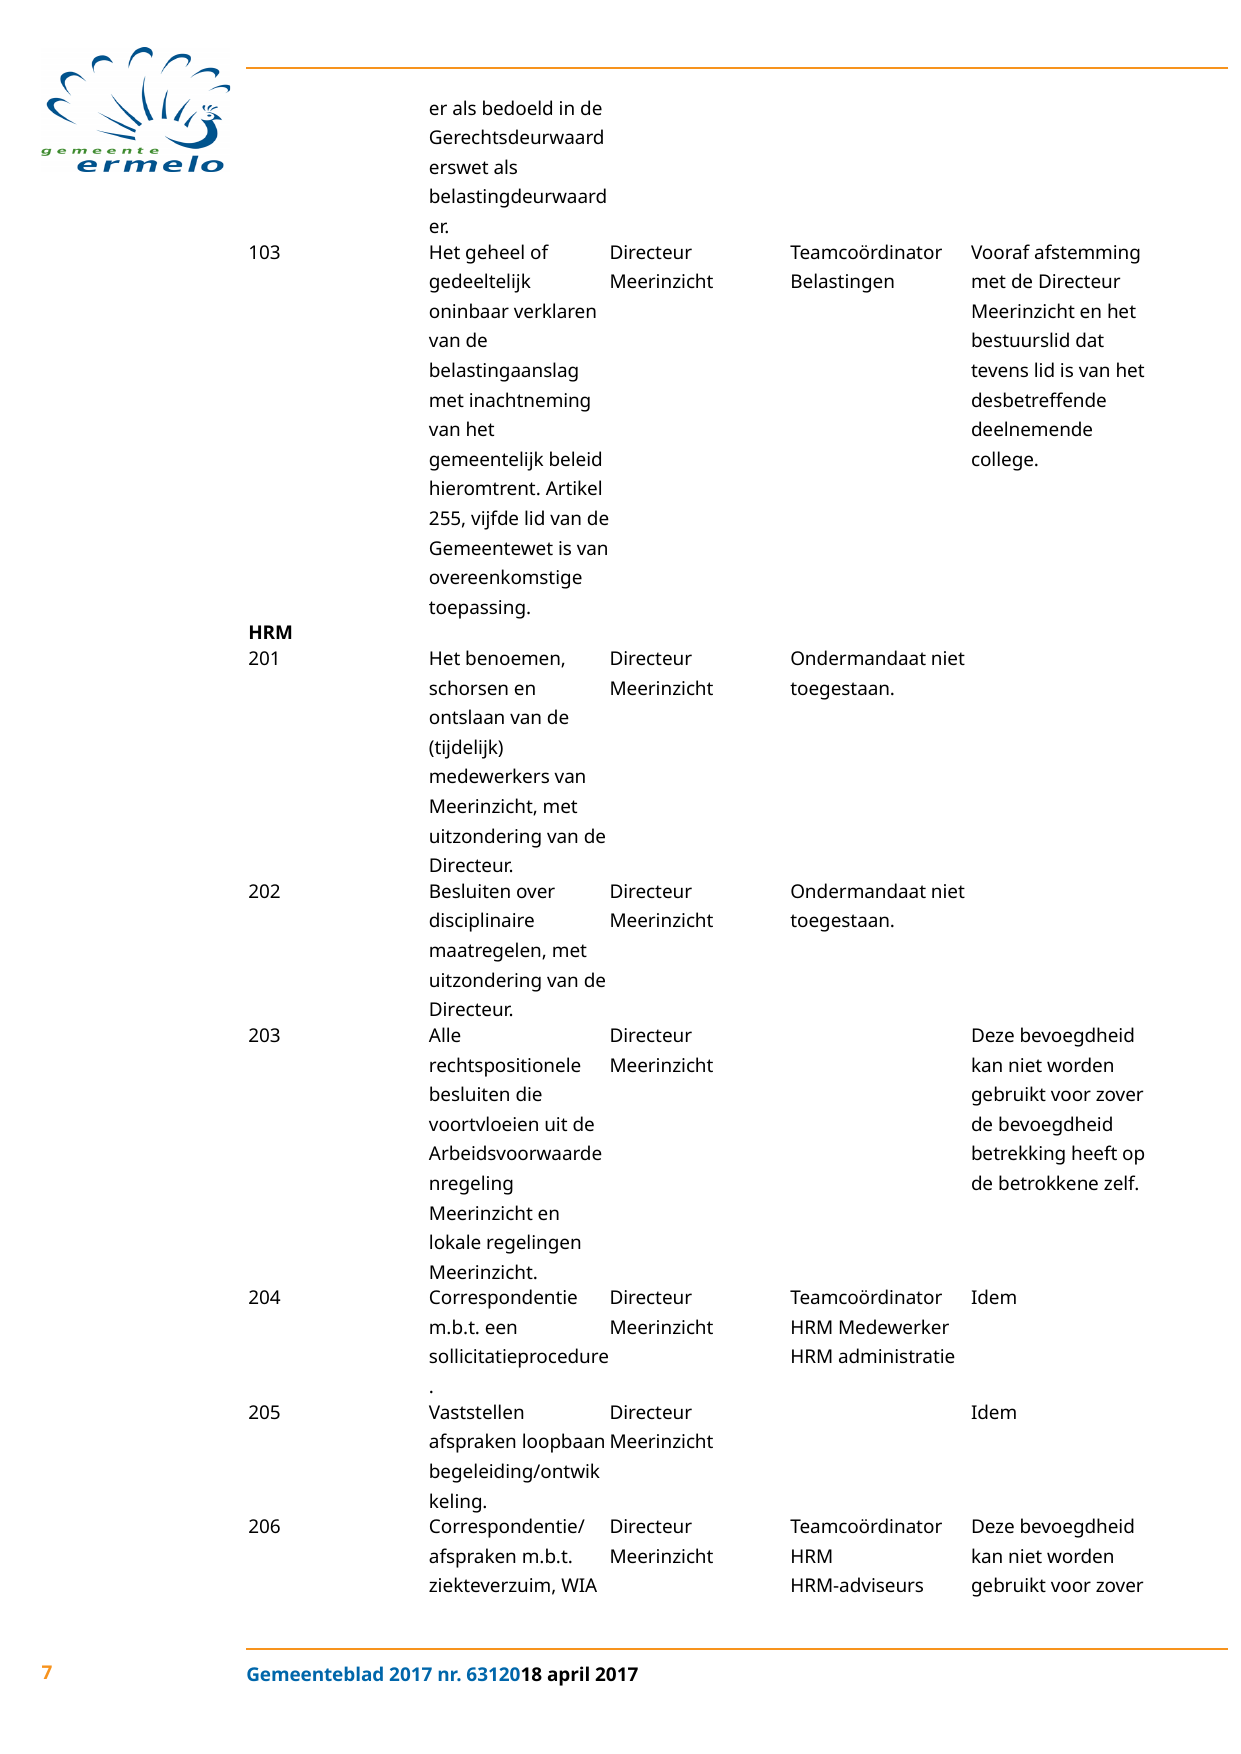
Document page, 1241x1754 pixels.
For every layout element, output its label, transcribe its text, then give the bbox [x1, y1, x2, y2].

table_cell Ondermandaat niet toegestaan. [790, 645, 971, 878]
table_cell Idem [971, 1399, 1152, 1513]
table_cell Vooraf afstemming met de Directeur Meerinzicht en het bestuurslid dat tevens lid is van het desbetreffende deelnemende college. [971, 239, 1152, 619]
table_cell [790, 95, 971, 239]
table_cell Directeur Meerinzicht [609, 878, 790, 1022]
table_cell 201 [248, 645, 429, 878]
table_cell [790, 1399, 971, 1513]
table_cell [971, 645, 1152, 878]
table_cell Deze bevoegdheid kan niet worden gebruikt voor zover de bevoegdheid betrekking heeft op de betrokkene zelf. [971, 1022, 1152, 1284]
table_cell Idem [971, 1285, 1152, 1399]
table_cell 204 [248, 1285, 429, 1399]
table_cell 202 [248, 878, 429, 1022]
table_cell Het benoemen, schorsen en ontslaan van de (tijdelijk) medewerkers van Meerinzicht, met uitzondering van de Directeur. [429, 645, 609, 878]
table_cell Alle rechtspositionele besluiten die voortvloeien uit de Arbeidsvoorwaardenregeling Meerinzicht en lokale regelingen Meerinzicht. [429, 1022, 609, 1284]
table_cell 203 [248, 1022, 429, 1284]
table_cell Directeur Meerinzicht [609, 1285, 790, 1399]
table_cell Deze bevoegdheid kan niet worden gebruikt voor zover [971, 1514, 1152, 1598]
table_cell [971, 95, 1152, 239]
table_cell 103 [248, 239, 429, 619]
table_cell Besluiten over disciplinaire maatregelen, met uitzondering van de Directeur. [429, 878, 609, 1022]
table_cell Directeur Meerinzicht [609, 239, 790, 619]
table_cell 205 [248, 1399, 429, 1513]
table_cell Teamcoördinator HRM HRM-adviseurs [790, 1514, 971, 1598]
table_cell Ondermandaat niet toegestaan. [790, 878, 971, 1022]
table_cell er als bedoeld in de Gerechtsdeurwaarderswet als belastingdeurwaarder. [429, 95, 609, 239]
table_cell Het geheel of gedeeltelijk oninbaar verklaren van de belastingaanslag met inachtneming van het gemeentelijk beleid hieromtrent. Artikel 255, vijfde lid van de Gemeentewet is van overeenkomstige toepassing. [429, 239, 609, 619]
table_cell Correspondentie/afspraken m.b.t. ziekteverzuim, WIA [429, 1514, 609, 1598]
table_cell Directeur Meerinzicht [609, 1399, 790, 1513]
table_cell Vaststellen afspraken loopbaan begeleiding/ontwikkeling. [429, 1399, 609, 1513]
table_cell 206 [248, 1514, 429, 1598]
table_cell HRM [248, 620, 1152, 645]
table_cell [248, 95, 429, 239]
picture [41, 47, 231, 172]
table_cell Teamcoördinator HRM Medewerker HRM administratie [790, 1285, 971, 1399]
table_cell Directeur Meerinzicht [609, 1514, 790, 1598]
table_cell Correspondentie m.b.t. een sollicitatieprocedure. [429, 1285, 609, 1399]
table_cell Directeur Meerinzicht [609, 645, 790, 878]
table_cell [790, 1022, 971, 1284]
table_cell Directeur Meerinzicht [609, 1022, 790, 1284]
table_cell [971, 878, 1152, 1022]
table_cell Teamcoördinator Belastingen [790, 239, 971, 619]
table_cell [609, 95, 790, 239]
